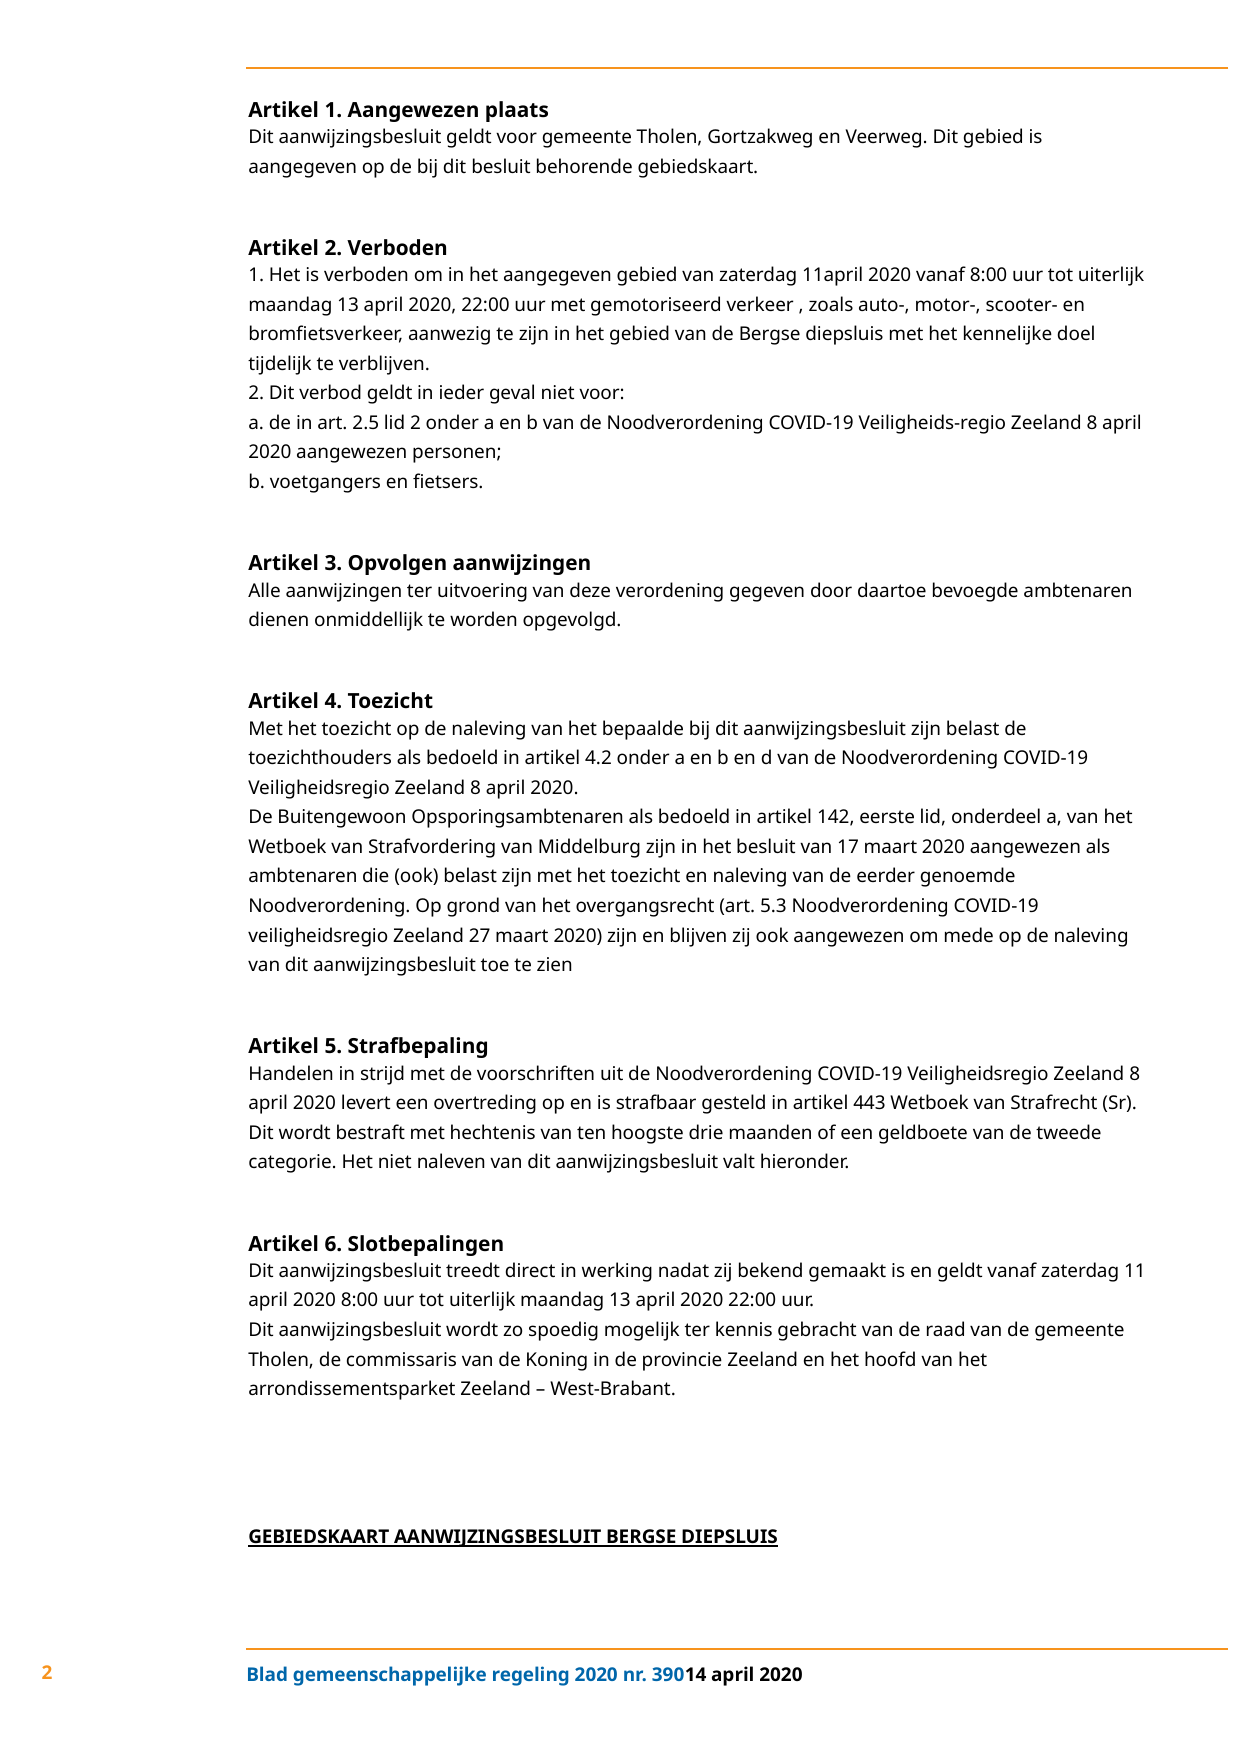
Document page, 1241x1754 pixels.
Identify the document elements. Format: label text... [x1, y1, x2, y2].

text Dit aanwijzingsbesluit wordt zo spoedig mogelijk ter kennis gebracht van de raad van de gemeente Tholen, de commissaris van de Koning in de provincie Zeeland en het hoofd van het arrondissementsparket Zeeland – West-Brabant. [248, 1316, 1152, 1401]
text 1. Het is verboden om in het aangegeven gebied van zaterdag 11april 2020 vanaf 8:00 uur tot uiterlijk maandag 13 april 2020, 22:00 uur met gemotoriseerd verkeer , zoals auto-, motor-, scooter- en bromfietsverkeer, aanwezig te zijn in het gebied van de Bergse diepsluis met het kennelijke doel tijdelijk te verblijven. [248, 261, 1152, 376]
text b. voetgangers en fietsers. [248, 468, 1152, 494]
text GEBIEDSKAART AANWIJZINGSBESLUIT BERGSE DIEPSLUIS [248, 1523, 1152, 1549]
text Artikel 3. Opvolgen aanwijzingen [248, 548, 1152, 577]
text Artikel 5. Strafbepaling [248, 1031, 1152, 1060]
text Met het toezicht op de naleving van het bepaalde bij dit aanwijzingsbesluit zijn belast de toezichthouders als bedoeld in artikel 4.2 onder a en b en d van de Noodverordening COVID-19 Veiligheidsregio Zeeland 8 april 2020. [248, 715, 1152, 800]
text 2. Dit verbod geldt in ieder geval niet voor: [248, 379, 1152, 405]
text Alle aanwijzingen ter uitvoering van deze verordening gegeven door daartoe bevoegde ambtenaren dienen onmiddellijk te worden opgevolgd. [248, 577, 1152, 632]
text Handelen in strijd met de voorschriften uit de Noodverordening COVID-19 Veiligheidsregio Zeeland 8 april 2020 levert een overtreding op en is strafbaar gesteld in artikel 443 Wetboek van Strafrecht (Sr). Dit wordt bestraft met hechtenis van ten hoogste drie maanden of een geldboete van de tweede categorie. Het niet naleven van dit aanwijzingsbesluit valt hieronder. [248, 1060, 1152, 1174]
text a. de in art. 2.5 lid 2 onder a en b van de Noodverordening COVID-19 Veiligheids-regio Zeeland 8 april 2020 aangewezen personen; [248, 409, 1152, 464]
text Artikel 1. Aangewezen plaats [248, 95, 1152, 123]
text Artikel 6. Slotbepalingen [248, 1229, 1152, 1257]
text De Buitengewoon Opsporingsambtenaren als bedoeld in artikel 142, eerste lid, onderdeel a, van het Wetboek van Strafvordering van Middelburg zijn in het besluit van 17 maart 2020 aangewezen als ambtenaren die (ook) belast zijn met het toezicht en naleving van de eerder genoemde Noodverordening. Op grond van het overgangsrecht (art. 5.3 Noodverordening COVID-19 veiligheidsregio Zeeland 27 maart 2020) zijn en blijven zij ook aangewezen om mede op de naleving van dit aanwijzingsbesluit toe te zien [248, 803, 1152, 977]
picture [41, 47, 231, 172]
text Dit aanwijzingsbesluit treedt direct in werking nadat zij bekend gemaakt is en geldt vanaf zaterdag 11 april 2020 8:00 uur tot uiterlijk maandag 13 april 2020 22:00 uur. [248, 1257, 1152, 1312]
text Dit aanwijzingsbesluit geldt voor gemeente Tholen, Gortzakweg en Veerweg. Dit gebied is aangegeven op de bij dit besluit behorende gebiedskaart. [248, 123, 1152, 178]
text Artikel 2. Verboden [248, 233, 1152, 261]
text Artikel 4. Toezicht [248, 686, 1152, 715]
